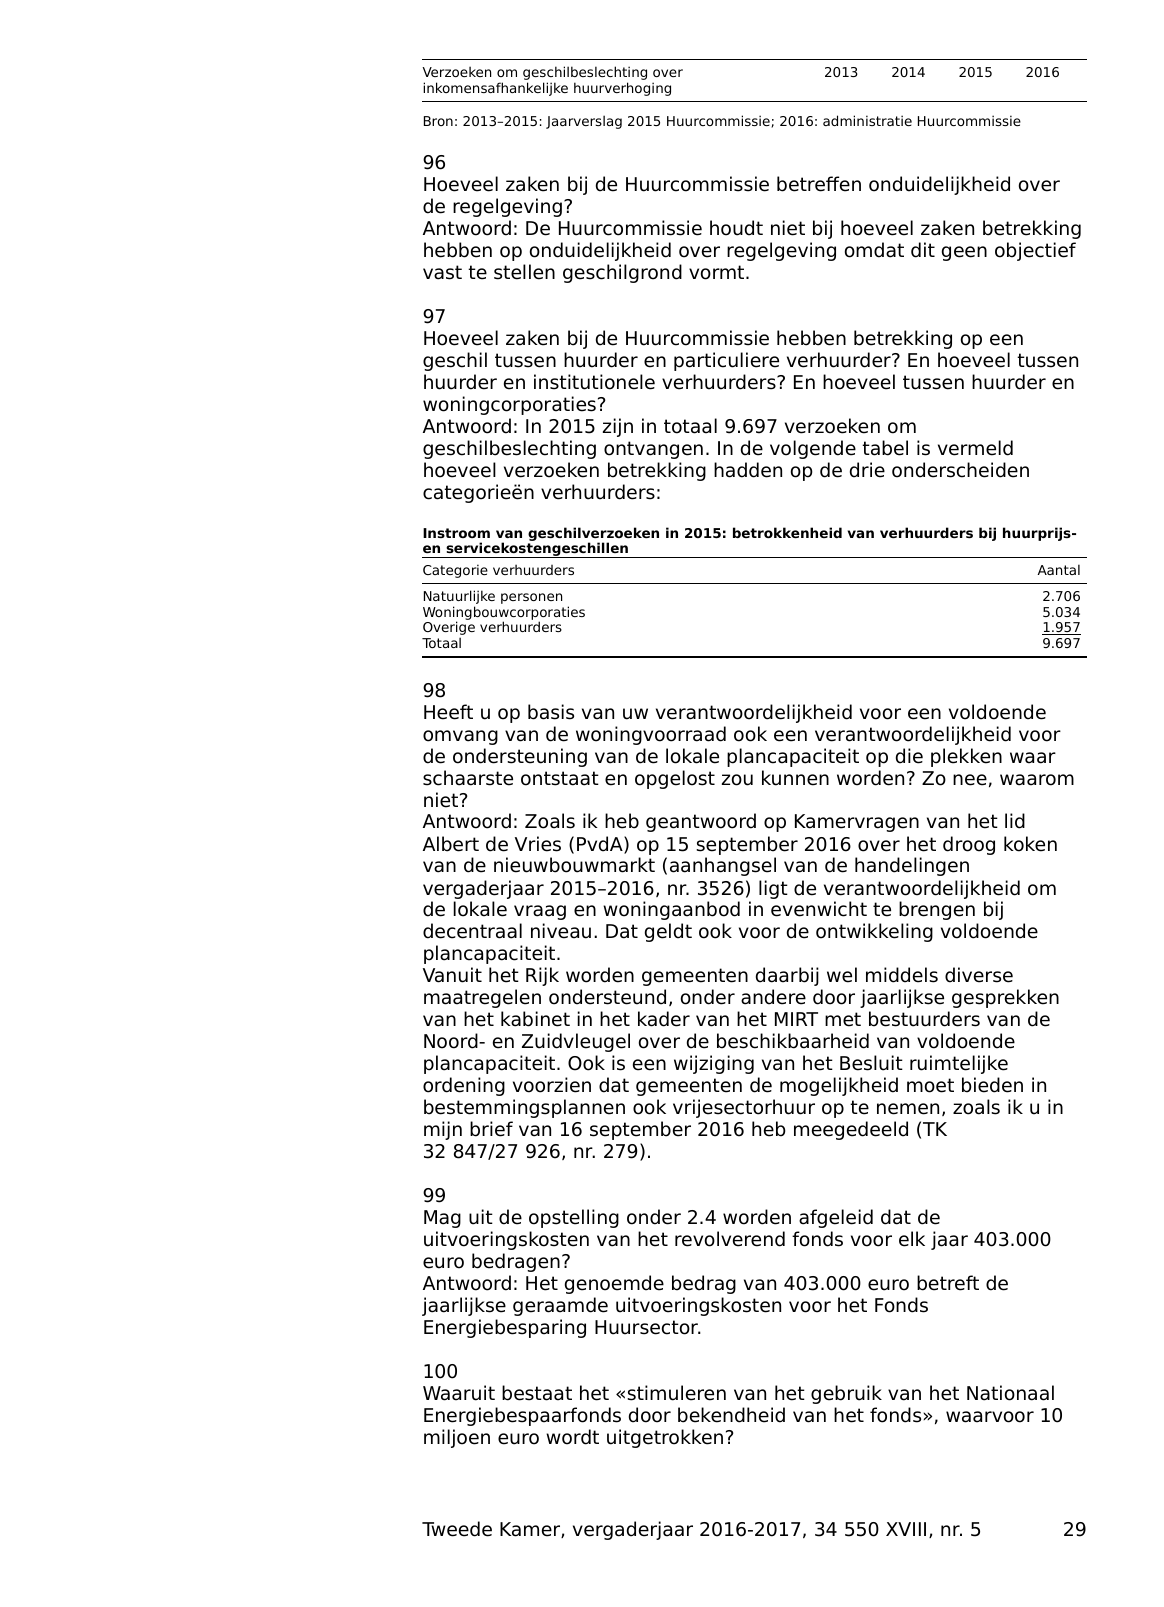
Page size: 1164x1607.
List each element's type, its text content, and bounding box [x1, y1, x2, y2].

text 99 [422, 1185, 1087, 1207]
table_cell Aantal [954, 558, 1087, 583]
text Hoeveel zaken bij de Huurcommissie betreffen onduidelijkheid over de regelgeving? [422, 174, 1087, 218]
text Antwoord: De Huurcommissie houdt niet bij hoeveel zaken betrekking hebben op onduidelijkheid over regelgeving omdat dit geen objectief vast te stellen geschilgrond vormt. [422, 218, 1087, 283]
table_header 2015 [952, 60, 1019, 101]
table_cell Bron: 2013–2015: Jaarverslag 2015 Huurcommissie; 2016: administratie Huurcommissie [422, 102, 1087, 129]
table_header Verzoeken om geschilbeslechting over inkomensafhankelijke huurverhoging [422, 60, 818, 101]
table_cell Woningbouwcorporaties [422, 605, 954, 620]
text Heeft u op basis van uw verantwoordelijkheid voor een voldoende omvang van de woningvoorraad ook een verantwoordelijkheid voor de ondersteuning van de lokale plancapaciteit op die plekken waar schaarste ontstaat en opgelost zou kunnen worden? Zo nee, waarom niet? [422, 702, 1087, 811]
table_header 2014 [885, 60, 952, 101]
table_header 2016 [1020, 60, 1087, 101]
table_cell 5.034 [954, 605, 1087, 620]
table_cell Natuurlijke personen [422, 584, 954, 604]
table_cell Overige verhuurders [422, 620, 954, 636]
text Waaruit bestaat het «stimuleren van het gebruik van het Nationaal Energiebespaarfonds door bekendheid van het fonds», waarvoor 10 miljoen euro wordt uitgetrokken? [422, 1383, 1087, 1449]
text Antwoord: Zoals ik heb geantwoord op Kamervragen van het lid Albert de Vries (PvdA) op 15 september 2016 over het droog koken van de nieuwbouwmarkt (aanhangsel van de handelingen vergaderjaar 2015–2016, nr. 3526) ligt de verantwoordelijkheid om de lokale vraag en woningaanbod in evenwicht te brengen bij decentraal niveau. Dat geldt ook voor de ontwikkeling voldoende plancapaciteit. [422, 811, 1087, 965]
table_cell 9.697 [954, 636, 1087, 656]
text Antwoord: In 2015 zijn in totaal 9.697 verzoeken om geschilbeslechting ontvangen. In de volgende tabel is vermeld hoeveel verzoeken betrekking hadden op de drie onderscheiden categorieën verhuurders: [422, 416, 1087, 503]
table_cell Totaal [422, 636, 954, 656]
text Vanuit het Rijk worden gemeenten daarbij wel middels diverse maatregelen ondersteund, onder andere door jaarlijkse gesprekken van het kabinet in het kader van het MIRT met bestuurders van de Noord- en Zuidvleugel over de beschikbaarheid van voldoende plancapaciteit. Ook is een wijziging van het Besluit ruimtelijke ordening voorzien dat gemeenten de mogelijkheid moet bieden in bestemmingsplannen ook vrijesectorhuur op te nemen, zoals ik u in mijn brief van 16 september 2016 heb meegedeeld (TK 32 847/27 926, nr. 279). [422, 965, 1087, 1163]
table_cell 1.957 [954, 620, 1087, 636]
text 98 [422, 679, 1087, 702]
text 96 [422, 152, 1087, 174]
table_header Instroom van geschilverzoeken in 2015: betrokkenheid van verhuurders bij huurprijs- en servicekostengeschillen [422, 525, 1087, 557]
text Antwoord: Het genoemde bedrag van 403.000 euro betreft de jaarlijkse geraamde uitvoeringskosten voor het Fonds Energiebesparing Huursector. [422, 1273, 1087, 1339]
table_header 2013 [818, 60, 885, 101]
text Hoeveel zaken bij de Huurcommissie hebben betrekking op een geschil tussen huurder en particuliere verhuurder? En hoeveel tussen huurder en institutionele verhuurders? En hoeveel tussen huurder en woningcorporaties? [422, 328, 1087, 416]
text 100 [422, 1361, 1087, 1383]
text 97 [422, 306, 1087, 328]
text Mag uit de opstelling onder 2.4 worden afgeleid dat de uitvoeringskosten van het revolverend fonds voor elk jaar 403.000 euro bedragen? [422, 1207, 1087, 1273]
table_cell Categorie verhuurders [422, 558, 954, 583]
table_cell 2.706 [954, 584, 1087, 604]
